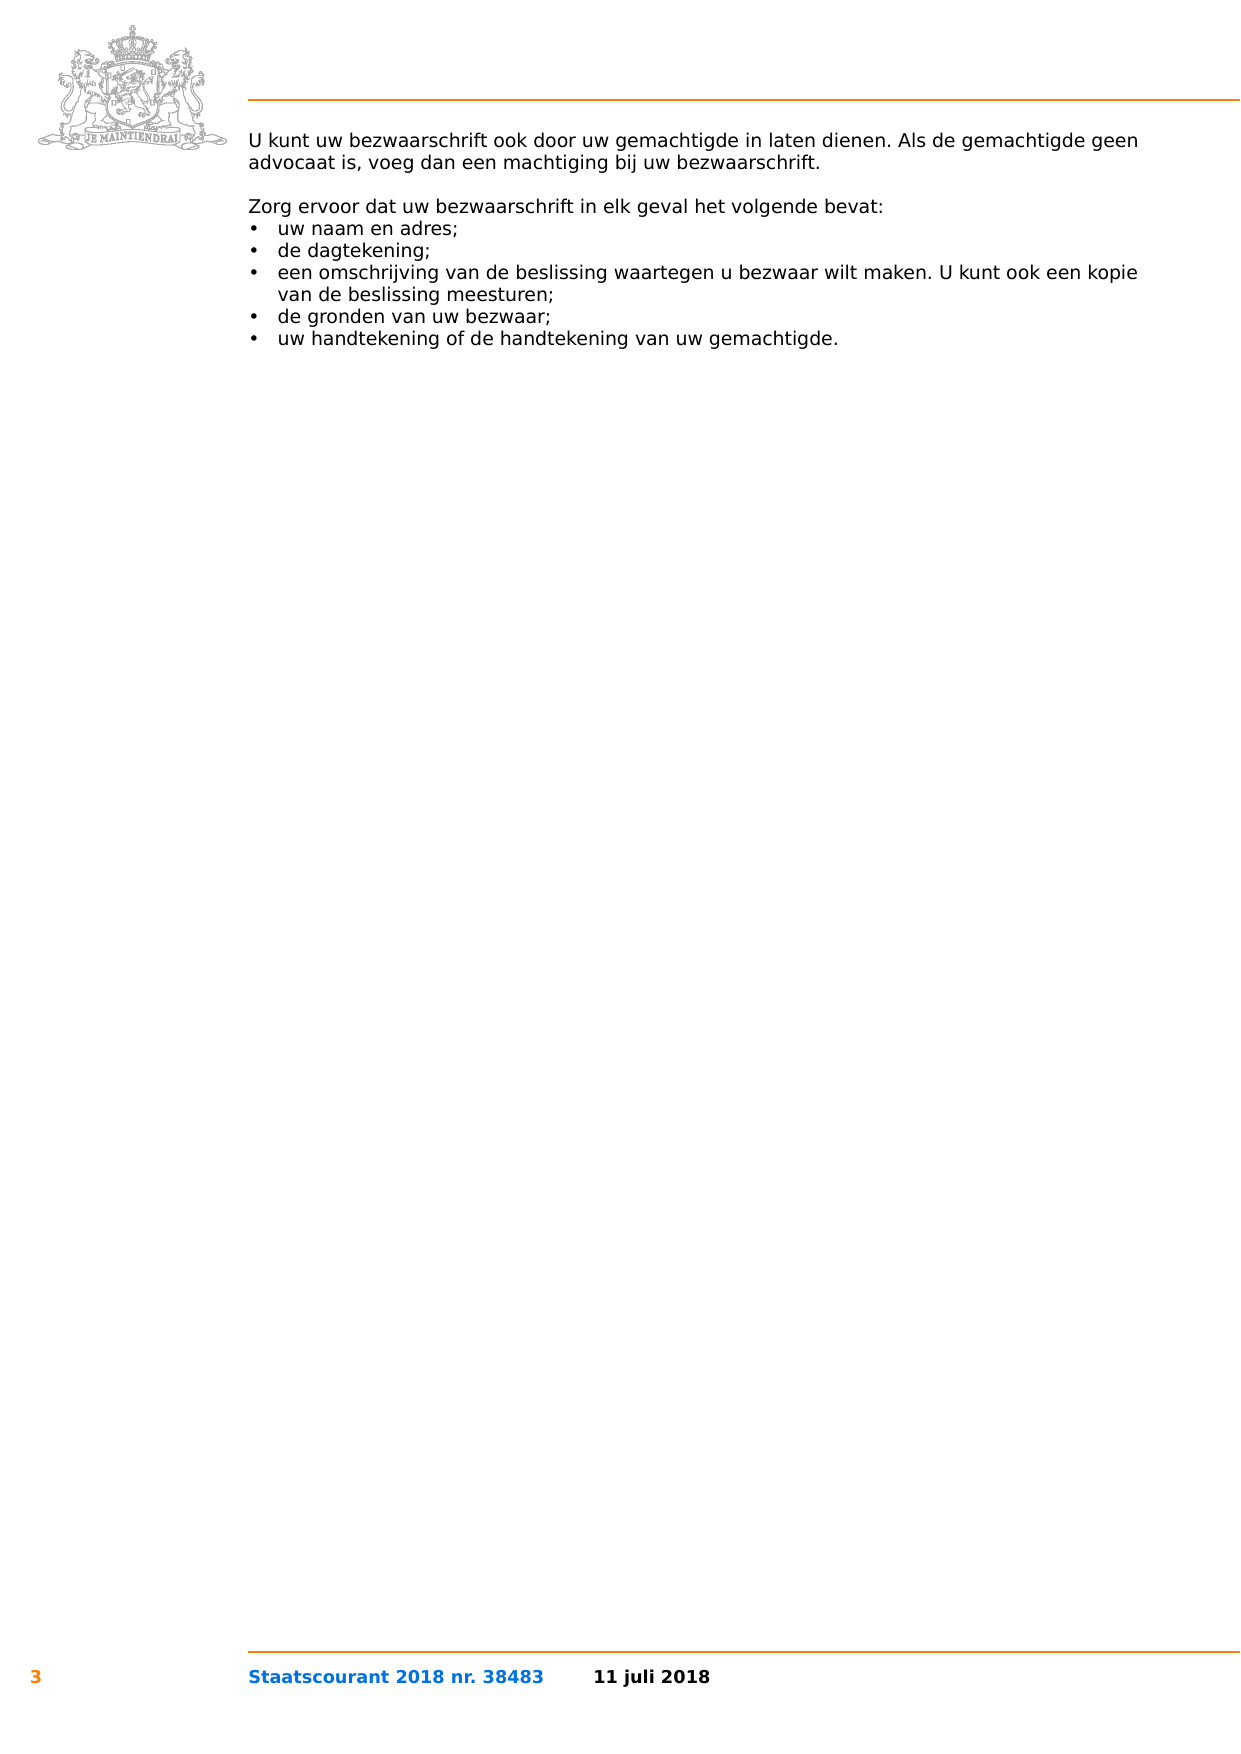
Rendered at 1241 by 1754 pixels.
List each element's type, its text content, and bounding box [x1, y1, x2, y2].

text • de dagtekening; [248, 240, 1163, 262]
picture [38, 25, 227, 150]
text • uw naam en adres; [248, 218, 1163, 240]
text • een omschrijving van de beslissing waartegen u bezwaar wilt maken. U kunt ook een kopie van de beslissing meesturen; [248, 262, 1163, 306]
text • de gronden van uw bezwaar; [248, 306, 1163, 328]
text • uw handtekening of de handtekening van uw gemachtigde. [248, 328, 1163, 349]
text Zorg ervoor dat uw bezwaarschrift in elk geval het volgende bevat: [248, 196, 1163, 218]
text U kunt uw bezwaarschrift ook door uw gemachtigde in laten dienen. Als de gemachtigde geen advocaat is, voeg dan een machtiging bij uw bezwaarschrift. [248, 130, 1163, 174]
